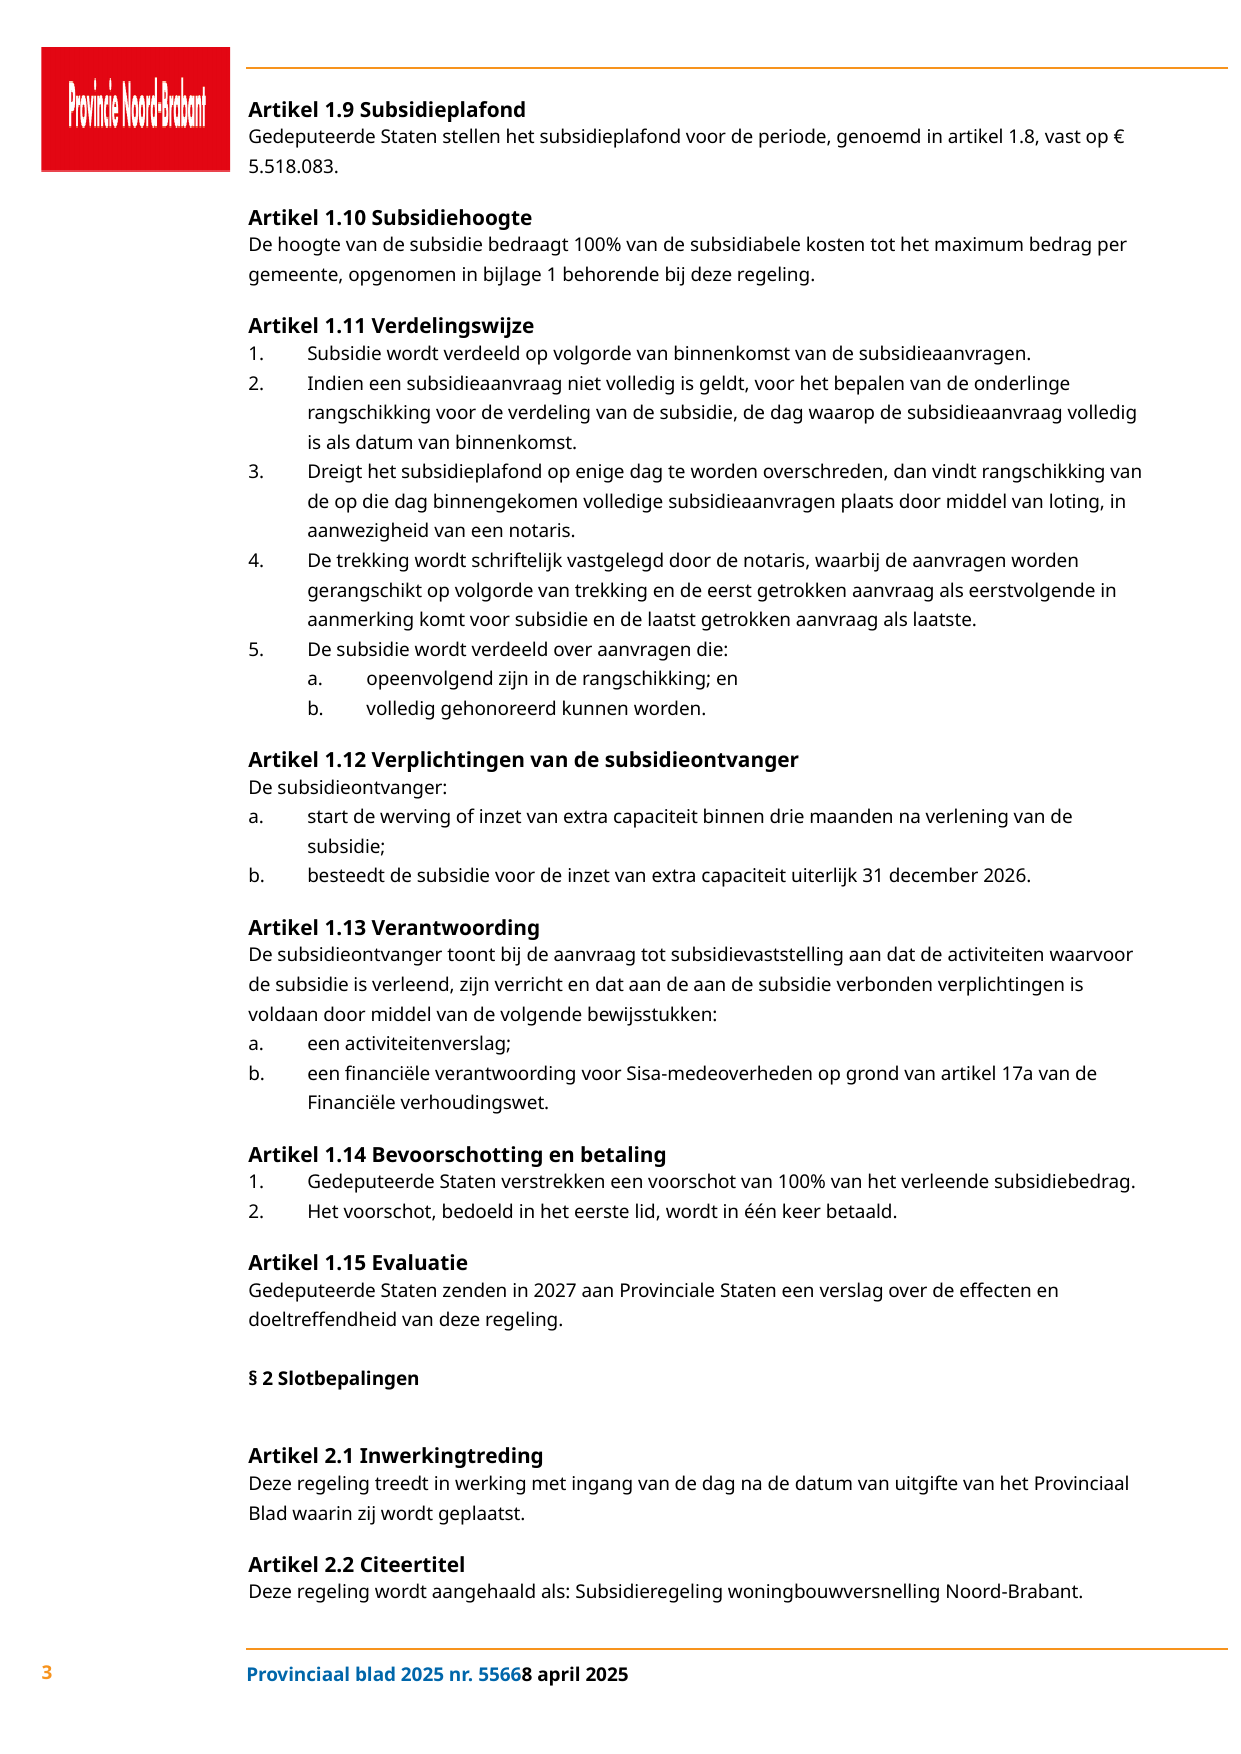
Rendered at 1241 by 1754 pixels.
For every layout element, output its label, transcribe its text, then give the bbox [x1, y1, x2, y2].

text Gedeputeerde Staten zenden in 2027 aan Provinciale Staten een verslag over de effecten en doeltreffendheid van deze regeling. [248, 1277, 1152, 1332]
list besteedt de subsidie voor de inzet van extra capaciteit uiterlijk 31 december 2026. [248, 863, 1152, 888]
text Deze regeling wordt aangehaald als: Subsidieregeling woningbouwversnelling Noord-Brabant. [248, 1578, 1152, 1604]
text Artikel 1.10 Subsidiehoogte [248, 203, 1152, 232]
text Artikel 1.11 Verdelingswijze [248, 312, 1152, 340]
text Artikel 1.9 Subsidieplafond [248, 95, 1152, 123]
text Gedeputeerde Staten stellen het subsidieplafond voor de periode, genoemd in artikel 1.8, vast op € 5.518.083. [248, 123, 1152, 178]
text Artikel 2.2 Citeertitel [248, 1550, 1152, 1578]
list De trekking wordt schriftelijk vastgelegd door de notaris, waarbij de aanvragen worden gerangschikt op volgorde van trekking en de eerst getrokken aanvraag als eerstvolgende in aanmerking komt voor subsidie en de laatst getrokken aanvraag als laatste. [248, 547, 1152, 632]
list Indien een subsidieaanvraag niet volledig is geldt, voor het bepalen van de onderlinge rangschikking voor de verdeling van de subsidie, de dag waarop de subsidieaanvraag volledig is als datum van binnenkomst. [248, 370, 1152, 454]
list een financiële verantwoording voor Sisa-medeoverheden op grond van artikel 17a van de Financiële verhoudingswet. [248, 1060, 1152, 1115]
text De subsidieontvanger: [248, 774, 1152, 800]
list volledig gehonoreerd kunnen worden. [307, 695, 1152, 721]
list opeenvolgend zijn in de rangschikking; en [307, 666, 1152, 691]
picture [41, 47, 231, 172]
text Deze regeling treedt in werking met ingang van de dag na de datum van uitgifte van het Provinciaal Blad waarin zij wordt geplaatst. [248, 1470, 1152, 1525]
text De subsidieontvanger toont bij de aanvraag tot subsidievaststelling aan dat de activiteiten waarvoor de subsidie is verleend, zijn verricht en dat aan de aan de subsidie verbonden verplichtingen is voldaan door middel van de volgende bewijsstukken: [248, 942, 1152, 1026]
list Subsidie wordt verdeeld op volgorde van binnenkomst van de subsidieaanvragen. [248, 340, 1152, 366]
list start de werving of inzet van extra capaciteit binnen drie maanden na verlening van de subsidie; [248, 803, 1152, 859]
text De hoogte van de subsidie bedraagt 100% van de subsidiabele kosten tot het maximum bedrag per gemeente, opgenomen in bijlage 1 behorende bij deze regeling. [248, 232, 1152, 287]
list Dreigt het subsidieplafond op enige dag te worden overschreden, dan vindt rangschikking van de op die dag binnengekomen volledige subsidieaanvragen plaats door middel van loting, in aanwezigheid van een notaris. [248, 458, 1152, 543]
text Artikel 1.13 Verantwoording [248, 913, 1152, 942]
list Gedeputeerde Staten verstrekken een voorschot van 100% van het verleende subsidiebedrag. [248, 1168, 1152, 1194]
list een activiteitenverslag; [248, 1030, 1152, 1056]
text Artikel 1.12 Verplichtingen van de subsidieontvanger [248, 746, 1152, 774]
text § 2 Slotbepalingen [248, 1366, 1152, 1391]
text Artikel 1.15 Evaluatie [248, 1248, 1152, 1277]
text Artikel 2.1 Inwerkingtreding [248, 1442, 1152, 1470]
list Het voorschot, bedoeld in het eerste lid, wordt in één keer betaald. [248, 1198, 1152, 1224]
list De subsidie wordt verdeeld over aanvragen die: [248, 636, 1152, 662]
text Artikel 1.14 Bevoorschotting en betaling [248, 1140, 1152, 1168]
